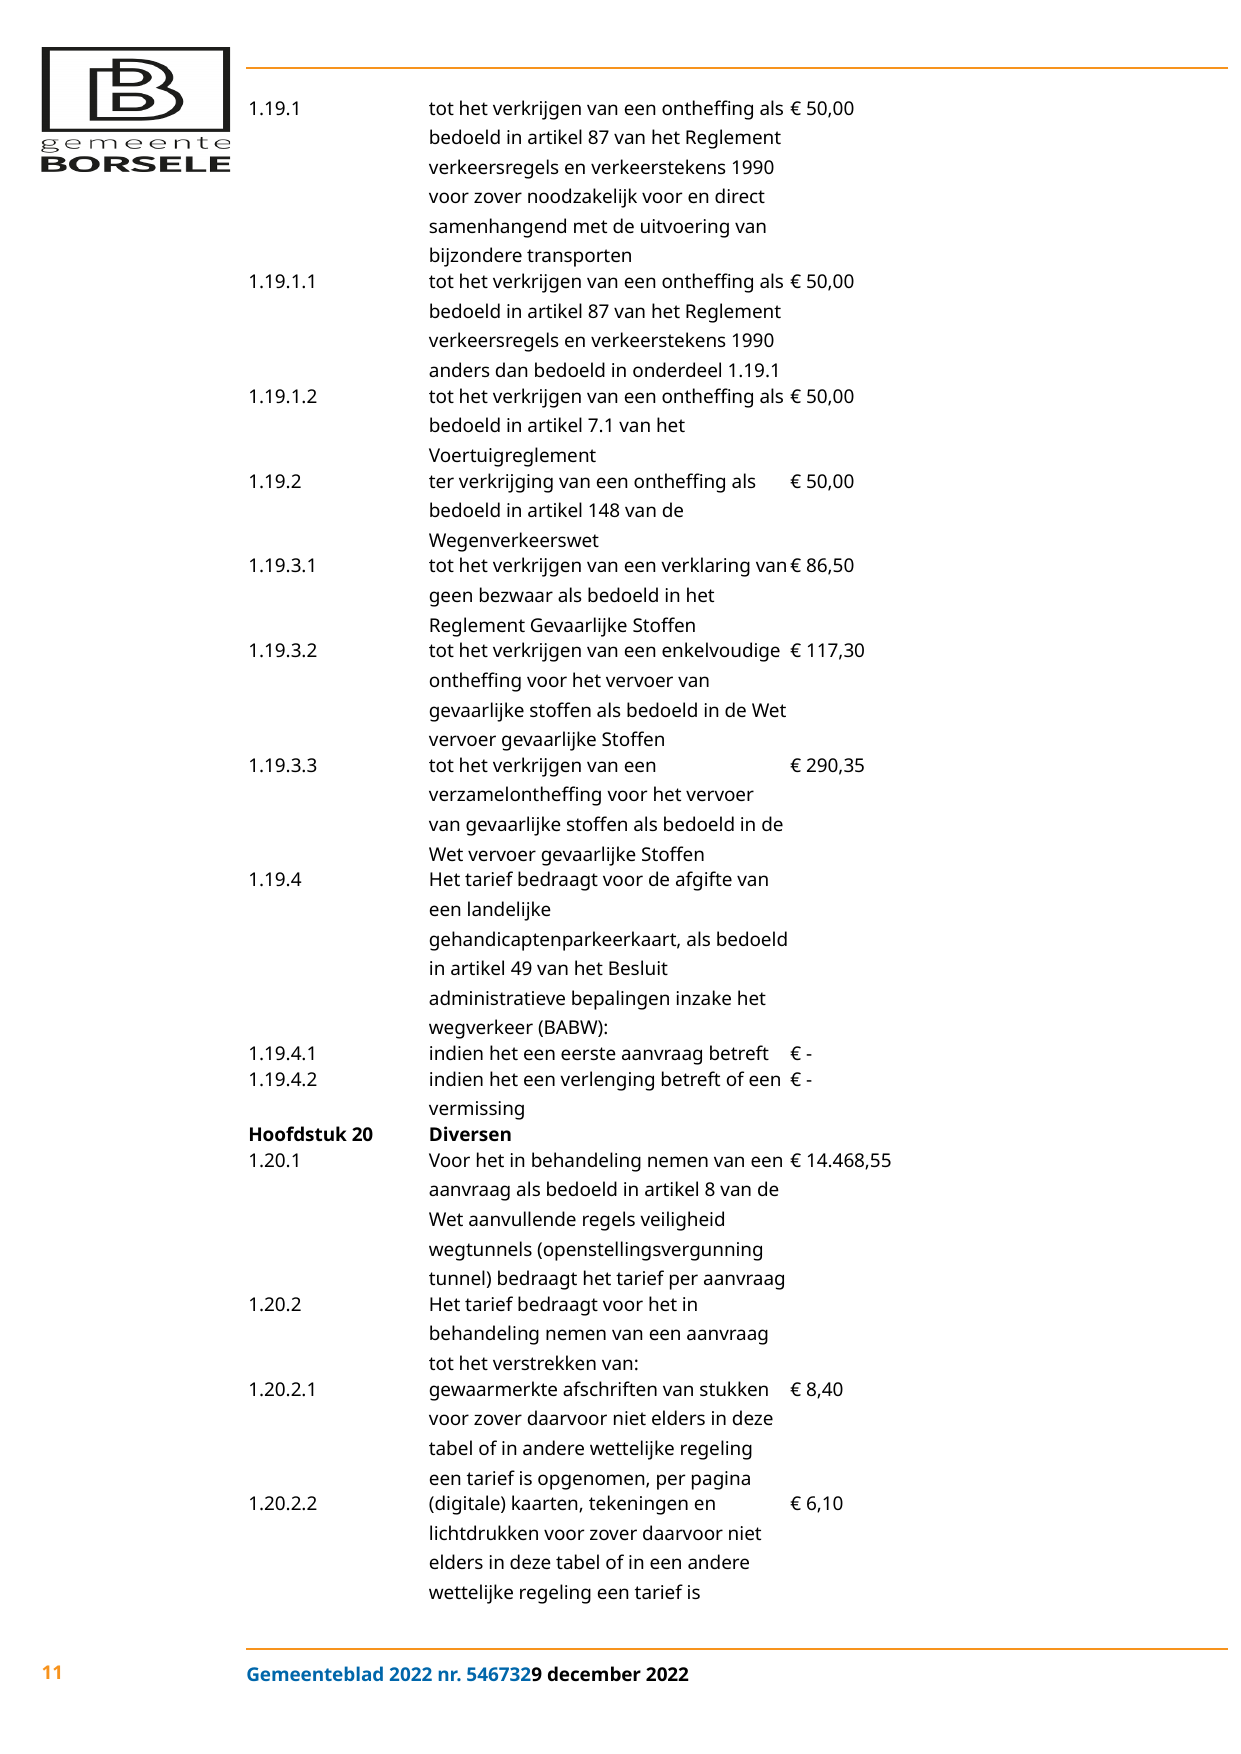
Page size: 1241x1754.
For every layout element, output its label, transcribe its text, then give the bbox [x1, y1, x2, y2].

table_cell Voor het in behandeling nemen van een aanvraag als bedoeld in artikel 8 van de Wet aanvullende regels veiligheid wegtunnels (openstellingsvergunning tunnel) bedraagt het tarief per aanvraag [429, 1147, 790, 1291]
table_cell € 50,00 [790, 383, 1152, 468]
table_cell [790, 1291, 1152, 1376]
table_cell Het tarief bedraagt voor het in behandeling nemen van een aanvraag tot het verstrekken van: [429, 1291, 790, 1376]
table_cell € 6,10 [790, 1490, 1152, 1605]
table_cell (digitale) kaarten, tekeningen en lichtdrukken voor zover daarvoor niet elders in deze tabel of in een andere wettelijke regeling een tarief is [429, 1490, 790, 1605]
table_cell € 50,00 [790, 95, 1152, 268]
table_cell indien het een eerste aanvraag betreft [429, 1040, 790, 1066]
table_cell 1.20.1 [248, 1147, 429, 1291]
table_cell € 86,50 [790, 553, 1152, 638]
table_cell Het tarief bedraagt voor de afgifte van een landelijke gehandicaptenparkeerkaart, als bedoeld in artikel 49 van het Besluit administratieve bepalingen inzake het wegverkeer (BABW): [429, 867, 790, 1040]
table_cell 1.20.2.2 [248, 1490, 429, 1605]
table_cell indien het een verlenging betreft of een vermissing [429, 1066, 790, 1121]
table_cell 1.19.4 [248, 867, 429, 1040]
table_cell € - [790, 1040, 1152, 1066]
table_cell gewaarmerkte afschriften van stukken voor zover daarvoor niet elders in deze tabel of in andere wettelijke regeling een tarief is opgenomen, per pagina [429, 1376, 790, 1490]
table_cell 1.19.2 [248, 468, 429, 553]
picture [41, 47, 231, 172]
table_cell 1.19.1.1 [248, 269, 429, 383]
table_cell 1.20.2 [248, 1291, 429, 1376]
table_cell 1.19.3.1 [248, 553, 429, 638]
table_cell 1.20.2.1 [248, 1376, 429, 1490]
table_cell 1.19.3.3 [248, 752, 429, 867]
table_cell € 117,30 [790, 638, 1152, 752]
table_cell € 50,00 [790, 269, 1152, 383]
table_cell 1.19.1.2 [248, 383, 429, 468]
table_cell 1.19.1 [248, 95, 429, 268]
table_cell 1.19.4.1 [248, 1040, 429, 1066]
table_cell tot het verkrijgen van een ontheffing als bedoeld in artikel 87 van het Reglement verkeersregels en verkeerstekens 1990 voor zover noodzakelijk voor en direct samenhangend met de uitvoering van bijzondere transporten [429, 95, 790, 268]
table_cell € 8,40 [790, 1376, 1152, 1490]
table_cell € 50,00 [790, 468, 1152, 553]
table_cell € 14.468,55 [790, 1147, 1152, 1291]
table_cell [790, 867, 1152, 1040]
table_cell tot het verkrijgen van een verklaring van geen bezwaar als bedoeld in het Reglement Gevaarlijke Stoffen [429, 553, 790, 638]
table_cell [790, 1121, 1152, 1147]
table_cell 1.19.4.2 [248, 1066, 429, 1121]
table_cell tot het verkrijgen van een ontheffing als bedoeld in artikel 7.1 van het Voertuigreglement [429, 383, 790, 468]
table_cell ter verkrijging van een ontheffing als bedoeld in artikel 148 van de Wegenverkeerswet [429, 468, 790, 553]
table_cell Hoofdstuk 20 [248, 1121, 429, 1147]
table_cell tot het verkrijgen van een ontheffing als bedoeld in artikel 87 van het Reglement verkeersregels en verkeerstekens 1990 anders dan bedoeld in onderdeel 1.19.1 [429, 269, 790, 383]
table_cell tot het verkrijgen van een enkelvoudige ontheffing voor het vervoer van gevaarlijke stoffen als bedoeld in de Wet vervoer gevaarlijke Stoffen [429, 638, 790, 752]
table_cell 1.19.3.2 [248, 638, 429, 752]
table_cell tot het verkrijgen van een verzamelontheffing voor het vervoer van gevaarlijke stoffen als bedoeld in de Wet vervoer gevaarlijke Stoffen [429, 752, 790, 867]
table_cell € - [790, 1066, 1152, 1121]
table_cell € 290,35 [790, 752, 1152, 867]
table_cell Diversen [429, 1121, 790, 1147]
